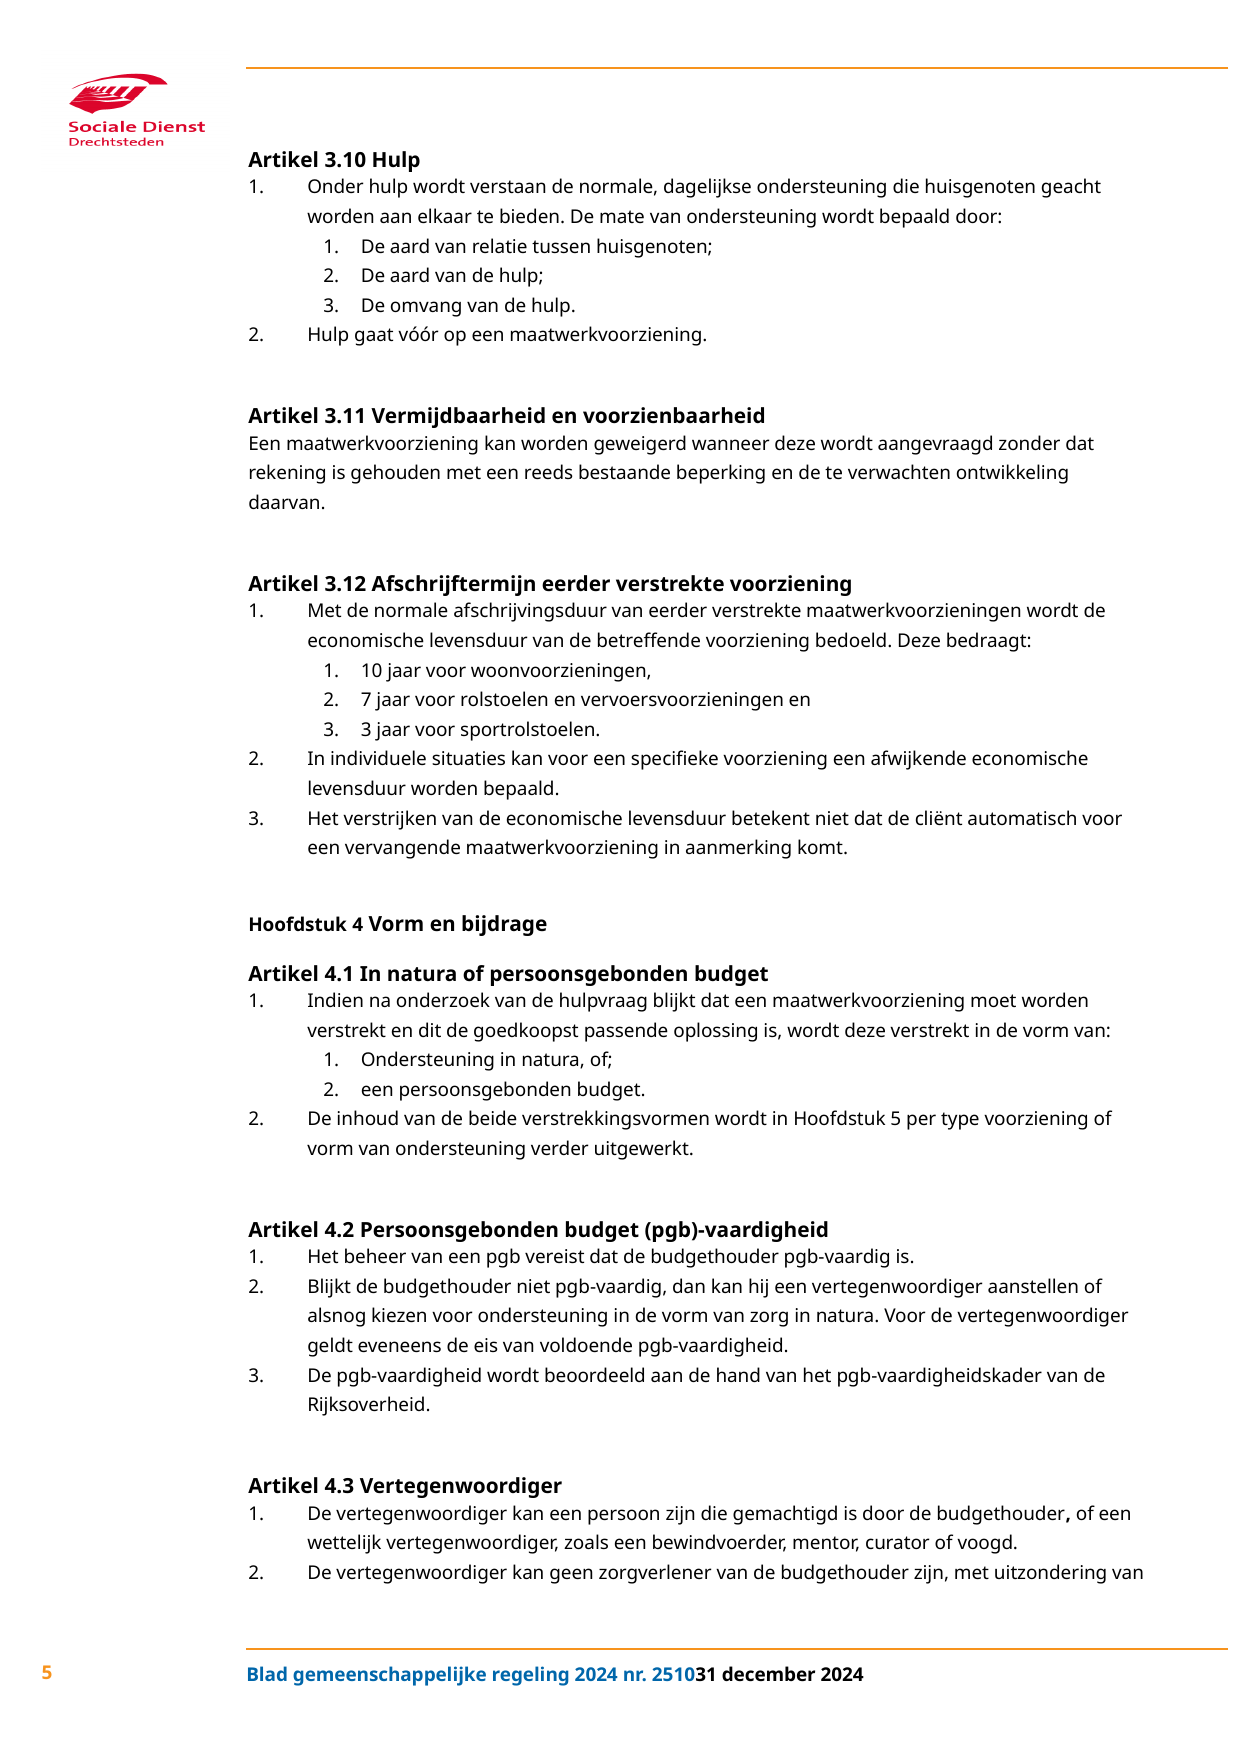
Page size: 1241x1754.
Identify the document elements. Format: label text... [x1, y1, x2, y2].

text Artikel 3.12 Afschrijftermijn eerder verstrekte voorziening [248, 569, 1152, 598]
list De aard van relatie tussen huisgenoten; [323, 233, 1152, 258]
text Hoofdstuk 4 Vorm en bijdrage [248, 909, 1152, 938]
list Hulp gaat vóór op een maatwerkvoorziening. [248, 322, 1152, 347]
list Onder hulp wordt verstaan de normale, dagelijkse ondersteuning die huisgenoten geacht worden aan elkaar te bieden. De mate van ondersteuning wordt bepaald door: [248, 174, 1152, 229]
text Artikel 3.11 Vermijdbaarheid en voorzienbaarheid [248, 402, 1152, 430]
text Een maatwerkvoorziening kan worden geweigerd wanneer deze wordt aangevraagd zonder dat rekening is gehouden met een reeds bestaande beperking en de te verwachten ontwikkeling daarvan. [248, 430, 1152, 515]
list De pgb-vaardigheid wordt beoordeeld aan de hand van het pgb-vaardigheidskader van de Rijksoverheid. [248, 1362, 1152, 1417]
list De inhoud van de beide verstrekkingsvormen wordt in Hoofdstuk 5 per type voorziening of vorm van ondersteuning verder uitgewerkt. [248, 1106, 1152, 1161]
list Het beheer van een pgb vereist dat de budgethouder pgb-vaardig is. [248, 1243, 1152, 1269]
list 10 jaar voor woonvoorzieningen, [323, 657, 1152, 682]
list Ondersteuning in natura, of; [323, 1046, 1152, 1072]
list In individuele situaties kan voor een specifieke voorziening een afwijkende economische levensduur worden bepaald. [248, 746, 1152, 801]
list De vertegenwoordiger kan geen zorgverlener van de budgethouder zijn, met uitzondering van [248, 1559, 1152, 1585]
text Artikel 4.2 Persoonsgebonden budget (pgb)-vaardigheid [248, 1215, 1152, 1243]
list 3 jaar voor sportrolstoelen. [323, 716, 1152, 742]
picture [41, 47, 231, 172]
list een persoonsgebonden budget. [323, 1076, 1152, 1102]
text Artikel 4.1 In natura of persoonsgebonden budget [248, 959, 1152, 987]
text Artikel 4.3 Vertegenwoordiger [248, 1471, 1152, 1500]
list De aard van de hulp; [323, 262, 1152, 288]
list Indien na onderzoek van de hulpvraag blijkt dat een maatwerkvoorziening moet worden verstrekt en dit de goedkoopst passende oplossing is, wordt deze verstrekt in de vorm van: [248, 987, 1152, 1042]
list Met de normale afschrijvingsduur van eerder verstrekte maatwerkvoorzieningen wordt de economische levensduur van de betreffende voorziening bedoeld. Deze bedraagt: [248, 598, 1152, 653]
list De omvang van de hulp. [323, 292, 1152, 318]
text Artikel 3.10 Hulp [248, 145, 1152, 174]
list De vertegenwoordiger kan een persoon zijn die gemachtigd is door de budgethouder, of een wettelijk vertegenwoordiger, zoals een bewindvoerder, mentor, curator of voogd. [248, 1500, 1152, 1555]
list Blijkt de budgethouder niet pgb-vaardig, dan kan hij een vertegenwoordiger aanstellen of alsnog kiezen voor ondersteuning in de vorm van zorg in natura. Voor de vertegenwoordiger geldt eveneens de eis van voldoende pgb-vaardigheid. [248, 1273, 1152, 1358]
list Het verstrijken van de economische levensduur betekent niet dat de cliënt automatisch voor een vervangende maatwerkvoorziening in aanmerking komt. [248, 805, 1152, 860]
list 7 jaar voor rolstoelen en vervoersvoorzieningen en [323, 686, 1152, 712]
